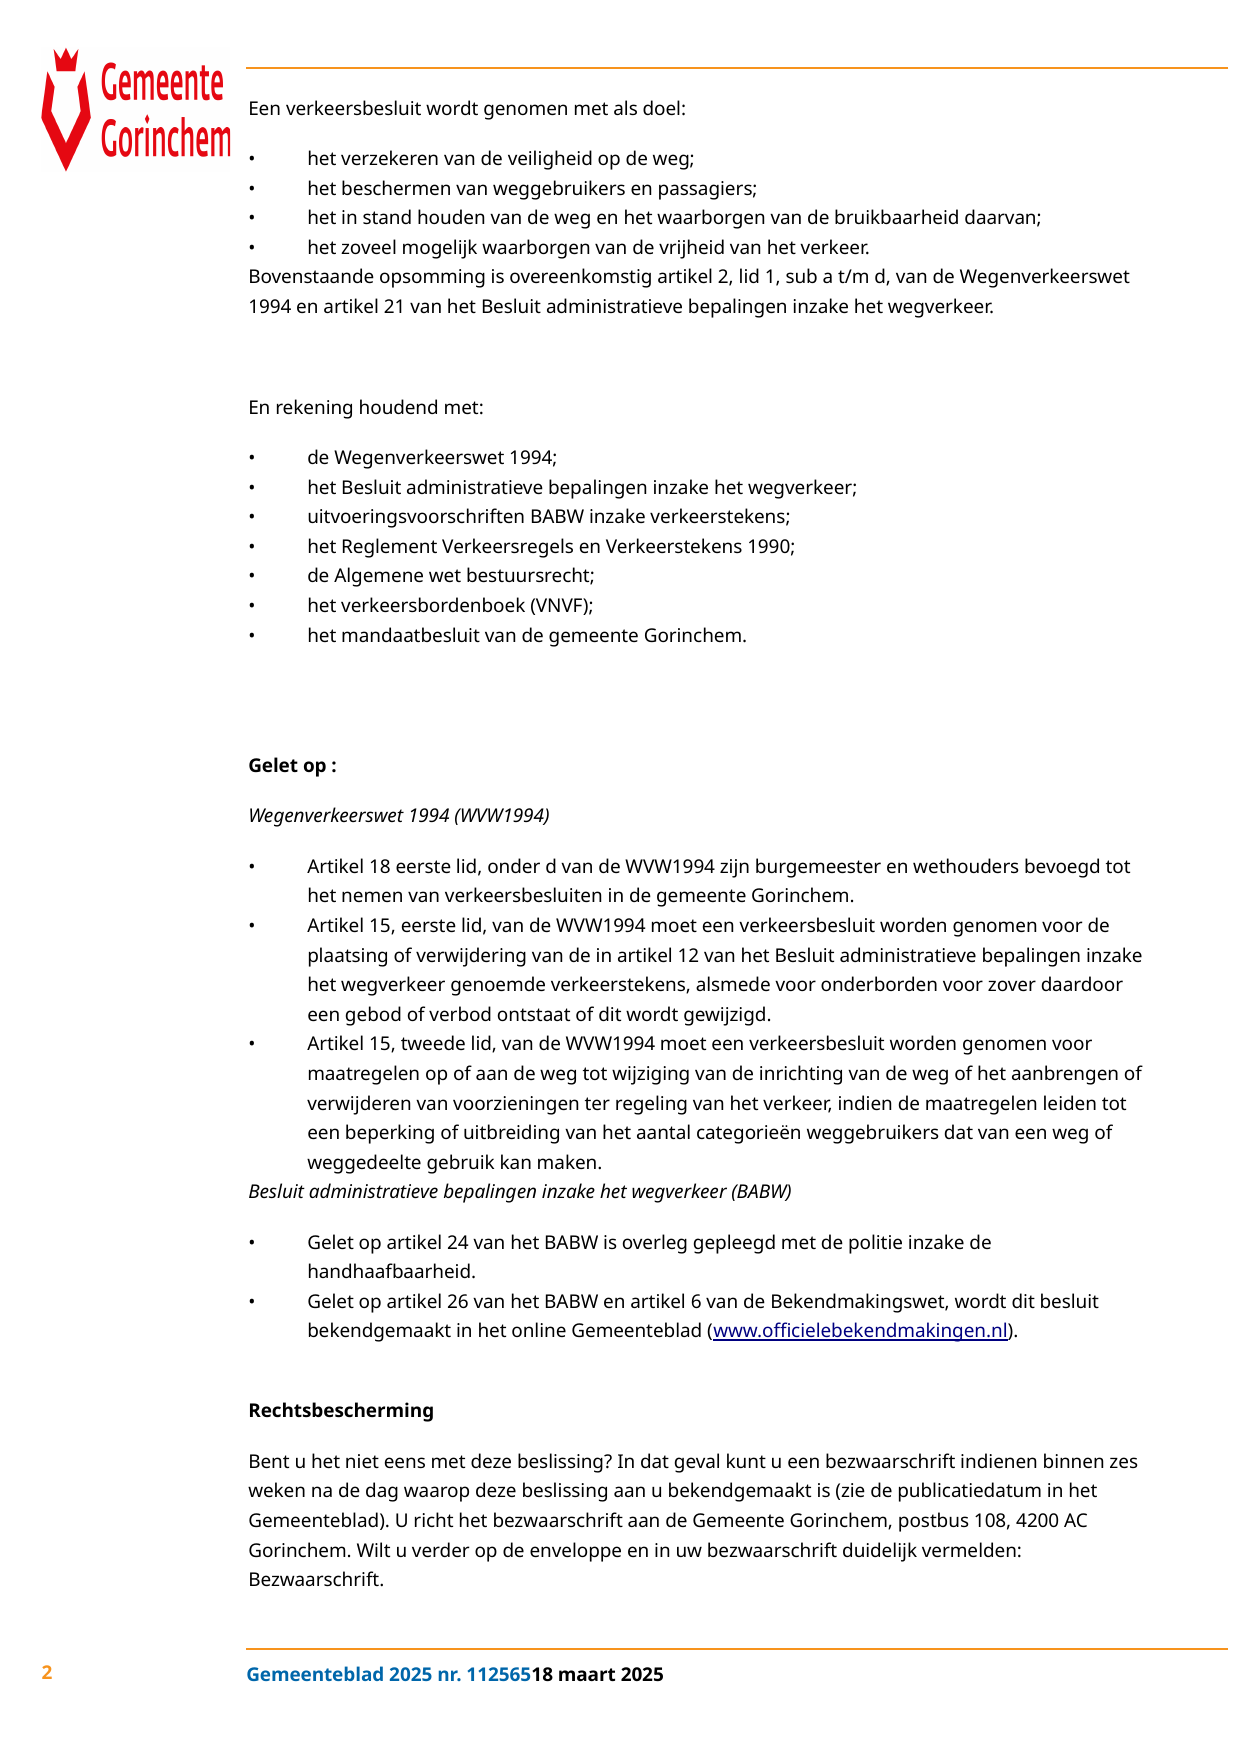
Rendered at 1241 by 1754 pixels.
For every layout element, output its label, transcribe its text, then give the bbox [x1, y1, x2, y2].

list het in stand houden van de weg en het waarborgen van de bruikbaarheid daarvan; [248, 204, 1152, 230]
list Gelet op artikel 24 van het BABW is overleg gepleegd met de politie inzake de handhaafbaarheid. [248, 1229, 1152, 1284]
text Wegenverkeerswet 1994 (WVW1994) [248, 803, 1152, 828]
list de Wegenverkeerswet 1994; [248, 444, 1152, 470]
picture [41, 47, 231, 172]
list het Reglement Verkeersregels en Verkeerstekens 1990; [248, 533, 1152, 559]
list het verkeersbordenboek (VNVF); [248, 592, 1152, 618]
text Een verkeersbesluit wordt genomen met als doel: [248, 95, 1152, 121]
list Gelet op artikel 26 van het BABW en artikel 6 van de Bekendmakingswet, wordt dit besluit bekendgemaakt in het online Gemeenteblad (www.officielebekendmakingen.nl). [248, 1288, 1152, 1343]
list de Algemene wet bestuursrecht; [248, 563, 1152, 588]
text En rekening houdend met: [248, 394, 1152, 420]
text Rechtsbescherming [248, 1398, 1152, 1423]
text Bovenstaande opsomming is overeenkomstig artikel 2, lid 1, sub a t/m d, van de Wegenverkeerswet 1994 en artikel 21 van het Besluit administratieve bepalingen inzake het wegverkeer. [248, 263, 1152, 319]
list het zoveel mogelijk waarborgen van de vrijheid van het verkeer. [248, 234, 1152, 260]
list het beschermen van weggebruikers en passagiers; [248, 175, 1152, 201]
text Besluit administratieve bepalingen inzake het wegverkeer (BABW) [248, 1178, 1152, 1204]
text Gelet op : [248, 752, 1152, 778]
list Artikel 15, eerste lid, van de WVW1994 moet een verkeersbesluit worden genomen voor de plaatsing of verwijdering van de in artikel 12 van het Besluit administratieve bepalingen inzake het wegverkeer genoemde verkeerstekens, alsmede voor onderborden voor zover daardoor een gebod of verbod ontstaat of dit wordt gewijzigd. [248, 912, 1152, 1027]
list Artikel 18 eerste lid, onder d van de WVW1994 zijn burgemeester en wethouders bevoegd tot het nemen van verkeersbesluiten in de gemeente Gorinchem. [248, 853, 1152, 908]
list het verzekeren van de veiligheid op de weg; [248, 145, 1152, 171]
list het Besluit administratieve bepalingen inzake het wegverkeer; [248, 474, 1152, 500]
list uitvoeringsvoorschriften BABW inzake verkeerstekens; [248, 503, 1152, 529]
list het mandaatbesluit van de gemeente Gorinchem. [248, 622, 1152, 648]
list Artikel 15, tweede lid, van de WVW1994 moet een verkeersbesluit worden genomen voor maatregelen op of aan de weg tot wijziging van de inrichting van de weg of het aanbrengen of verwijderen van voorzieningen ter regeling van het verkeer, indien de maatregelen leiden tot een beperking of uitbreiding van het aantal categorieën weggebruikers dat van een weg of weggedeelte gebruik kan maken. [248, 1031, 1152, 1175]
text Bent u het niet eens met deze beslissing? In dat geval kunt u een bezwaarschrift indienen binnen zes weken na de dag waarop deze beslissing aan u bekendgemaakt is (zie de publicatiedatum in het Gemeenteblad). U richt het bezwaarschrift aan de Gemeente Gorinchem, postbus 108, 4200 AC Gorinchem. Wilt u verder op de enveloppe en in uw bezwaarschrift duidelijk vermelden: Bezwaarschrift. [248, 1448, 1152, 1592]
